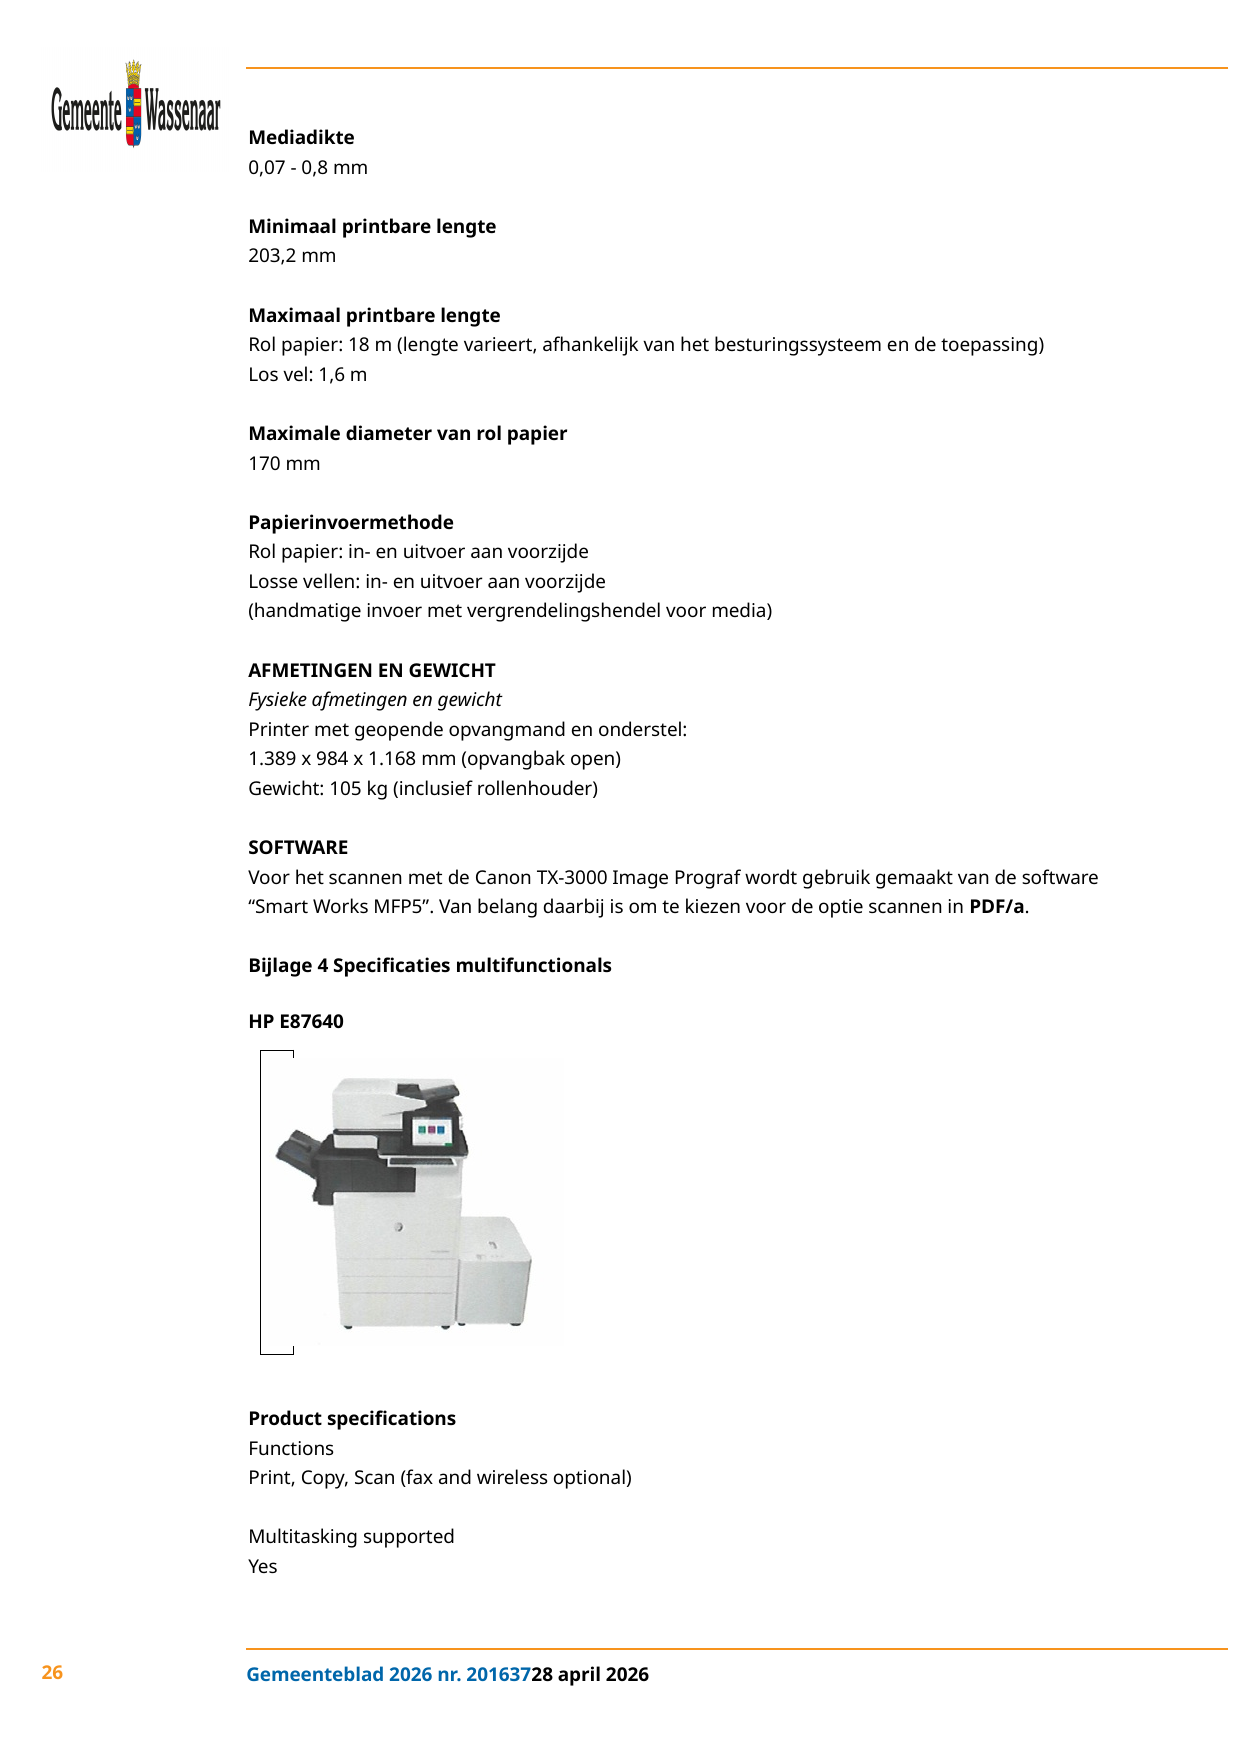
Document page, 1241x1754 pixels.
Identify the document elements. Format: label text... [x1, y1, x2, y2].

text Rol papier: in- en uitvoer aan voorzijde [248, 538, 1152, 564]
picture [41, 47, 231, 172]
text Print, Copy, Scan (fax and wireless optional) [248, 1464, 1152, 1490]
text 1.389 x 984 x 1.168 mm (opvangbak open) [248, 746, 1152, 771]
text Maximale diameter van rol papier [248, 420, 1152, 446]
text Voor het scannen met de Canon TX-3000 Image Prograf wordt gebruik gemaakt van de software “Smart Works MFP5”. Van belang daarbij is om te kiezen voor de optie scannen in PDF/a. [248, 864, 1152, 919]
text HP E87640 [248, 1008, 1152, 1034]
text (handmatige invoer met vergrendelingshendel voor media) [248, 598, 1152, 623]
text Gewicht: 105 kg (inclusief rollenhouder) [248, 775, 1152, 801]
text Yes [248, 1553, 1152, 1579]
text Mediadikte [248, 124, 1152, 150]
text SOFTWARE [248, 834, 1152, 860]
text Fysieke afmetingen en gewicht [248, 686, 1152, 712]
text Printer met geopende opvangmand en onderstel: [248, 716, 1152, 742]
text 0,07 - 0,8 mm [248, 154, 1152, 180]
text Maximaal printbare lengte [248, 302, 1152, 328]
text Rol papier: 18 m (lengte varieert, afhankelijk van het besturingssysteem en de toepassing) [248, 331, 1152, 357]
text 170 mm [248, 450, 1152, 476]
text Losse vellen: in- en uitvoer aan voorzijde [248, 568, 1152, 594]
text Product specifications [248, 1405, 1152, 1431]
text Los vel: 1,6 m [248, 361, 1152, 387]
text Multitasking supported [248, 1524, 1152, 1549]
text Bijlage 4 Specificaties multifunctionals [248, 953, 1152, 978]
text Minimaal printbare lengte [248, 213, 1152, 239]
text Papierinvoermethode [248, 509, 1152, 535]
text Functions [248, 1435, 1152, 1461]
picture [268, 1058, 565, 1346]
text AFMETINGEN EN GEWICHT [248, 657, 1152, 683]
text 203,2 mm [248, 243, 1152, 268]
